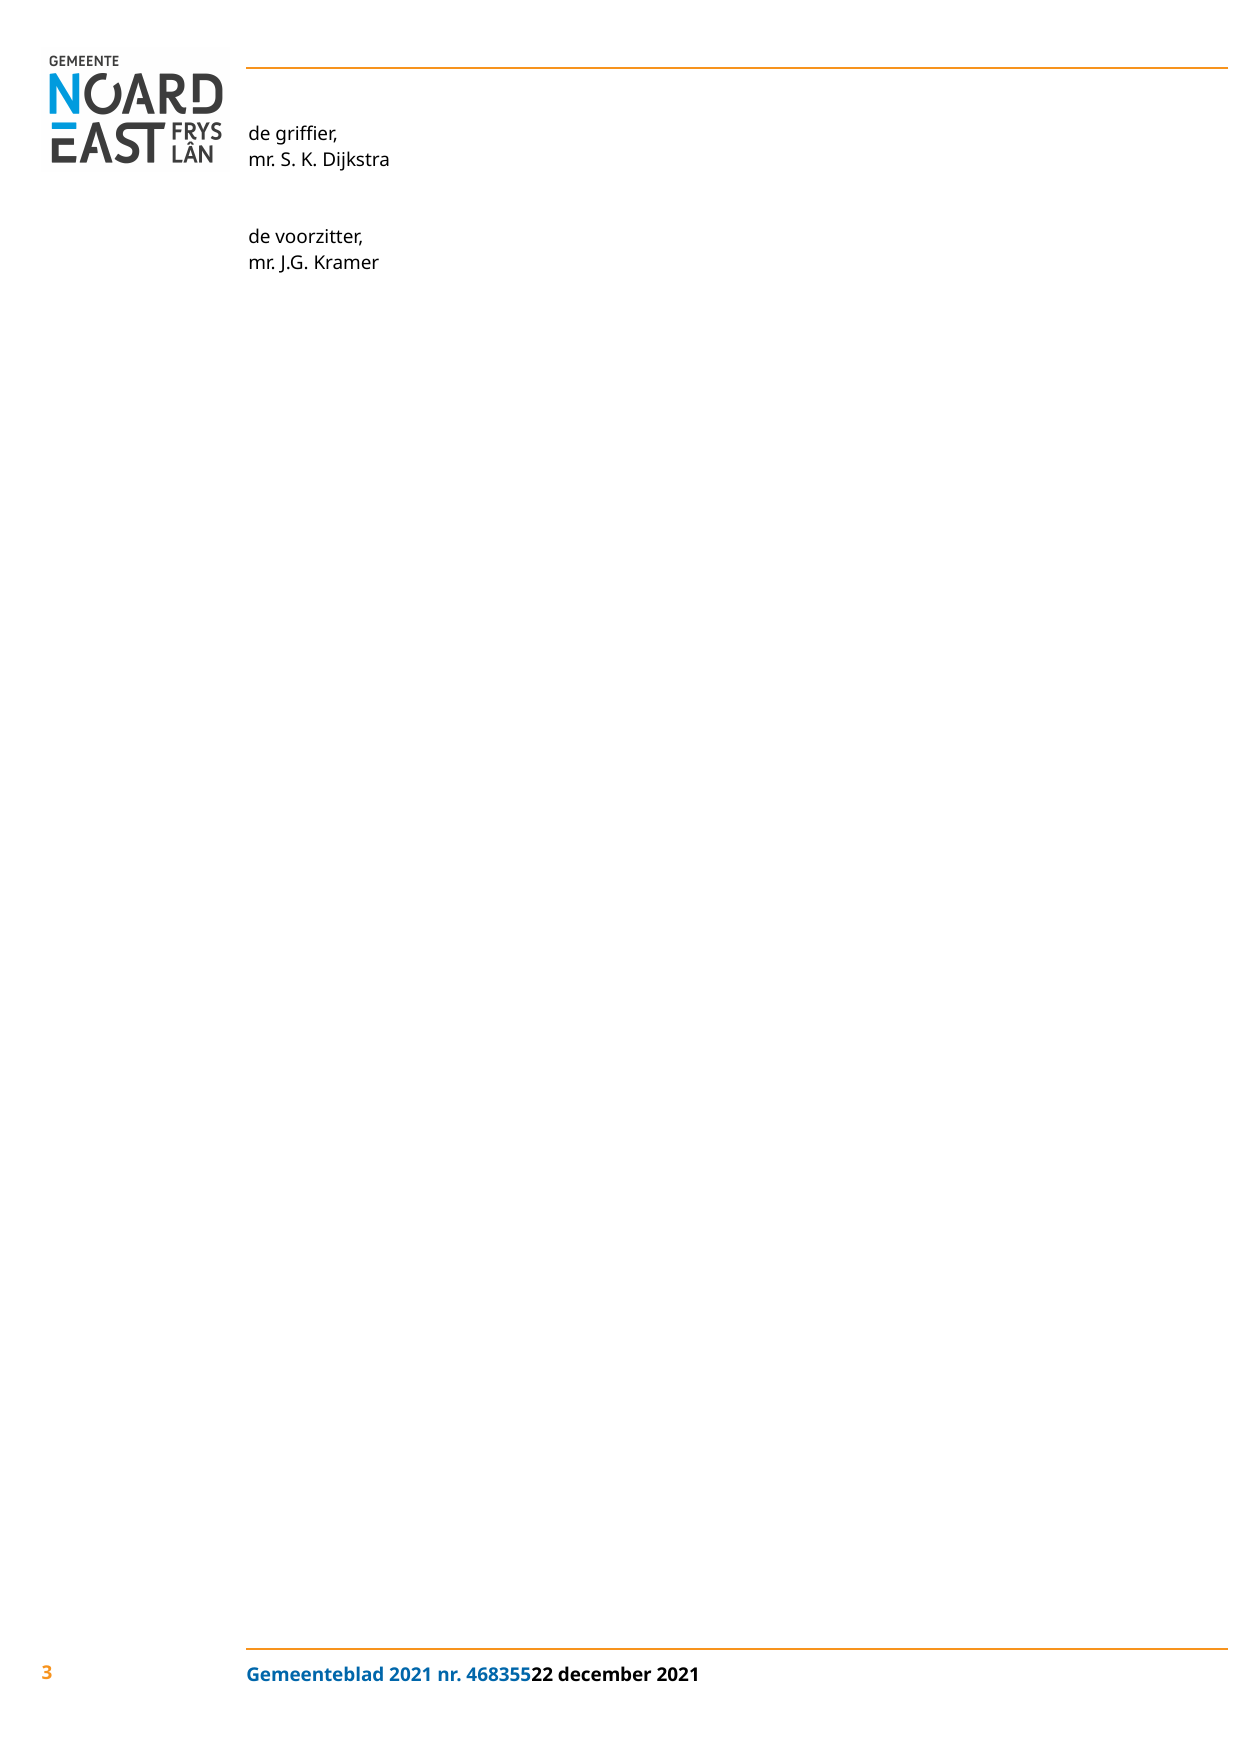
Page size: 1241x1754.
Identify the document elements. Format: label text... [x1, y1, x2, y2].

text de griffier, [248, 121, 1152, 146]
text mr. S. K. Dijkstra [248, 146, 1152, 172]
text de voorzitter, [248, 223, 1152, 249]
text mr. J.G. Kramer [248, 249, 1152, 275]
picture [41, 47, 231, 172]
